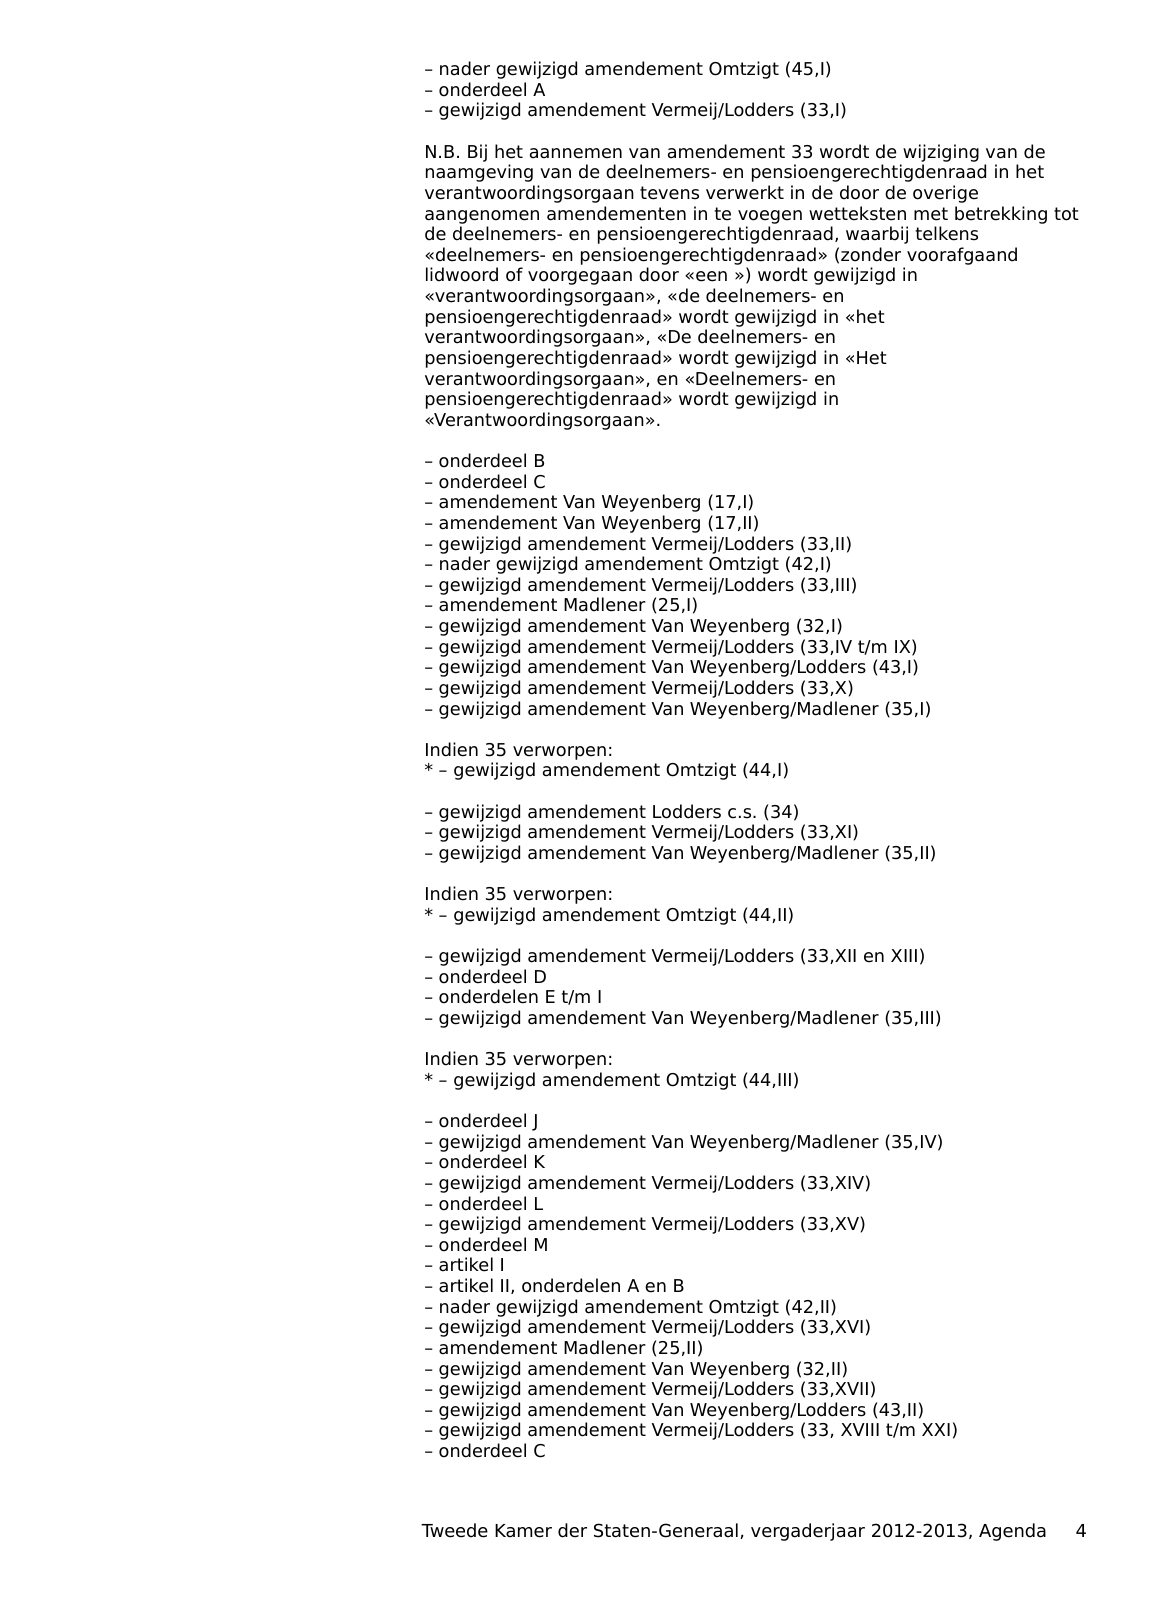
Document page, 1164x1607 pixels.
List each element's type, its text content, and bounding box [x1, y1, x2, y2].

table_cell – gewijzigd amendement Vermeij/Lodders (33,IV t/m IX) [418, 637, 1087, 657]
table_cell [401, 760, 418, 781]
table_cell [77, 142, 401, 430]
table_cell [77, 1214, 401, 1235]
table_cell – gewijzigd amendement Van Weyenberg/Madlener (35,IV) [418, 1132, 1087, 1152]
table_cell [401, 1173, 418, 1193]
table_cell [401, 925, 418, 946]
table_cell [77, 925, 401, 946]
table_cell [77, 1111, 401, 1132]
table_cell Indien 35 verworpen: [418, 884, 1087, 905]
table_cell – onderdeel D [418, 967, 1087, 987]
table_cell [401, 657, 418, 678]
table_cell – onderdeel C [418, 472, 1087, 492]
table_cell [401, 1070, 418, 1090]
table_cell [77, 781, 401, 802]
table_cell – amendement Van Weyenberg (17,II) [418, 513, 1087, 533]
table_cell – onderdeel B [418, 451, 1087, 472]
table_cell [401, 1255, 418, 1276]
table_cell [401, 59, 418, 80]
table_cell [77, 1379, 401, 1400]
table_cell [77, 80, 401, 100]
table_cell [77, 822, 401, 843]
table_cell [77, 905, 401, 925]
table_cell [77, 884, 401, 905]
table_cell [418, 1090, 1087, 1111]
table_cell [401, 1235, 418, 1255]
table_cell [401, 781, 418, 802]
table_cell – gewijzigd amendement Vermeij/Lodders (33,XVI) [418, 1317, 1087, 1338]
table_cell [401, 699, 418, 719]
table_cell [77, 59, 401, 80]
table_cell – nader gewijzigd amendement Omtzigt (42,II) [418, 1297, 1087, 1317]
table_cell [77, 1173, 401, 1193]
table_cell Indien 35 verworpen: [418, 740, 1087, 760]
table_cell – gewijzigd amendement Van Weyenberg/Lodders (43,I) [418, 657, 1087, 678]
table_cell [418, 121, 1087, 142]
table_cell * – gewijzigd amendement Omtzigt (44,II) [418, 905, 1087, 925]
table_cell [401, 740, 418, 760]
table_cell [77, 1194, 401, 1214]
table_cell [77, 1235, 401, 1255]
table_cell – nader gewijzigd amendement Omtzigt (45,I) [418, 59, 1087, 80]
table_cell [401, 534, 418, 554]
table_cell [418, 925, 1087, 946]
table_cell [401, 1338, 418, 1358]
table_cell [401, 678, 418, 698]
table_cell [401, 1152, 418, 1173]
table_cell Indien 35 verworpen: [418, 1049, 1087, 1070]
table_cell [418, 864, 1087, 884]
table_cell [401, 1090, 418, 1111]
table_cell [401, 616, 418, 637]
table_cell [401, 843, 418, 863]
table_cell [401, 430, 418, 451]
table_cell [77, 987, 401, 1008]
table_cell – gewijzigd amendement Vermeij/Lodders (33,XV) [418, 1214, 1087, 1235]
table_cell [418, 430, 1087, 451]
table_cell [77, 864, 401, 884]
table_cell [401, 1029, 418, 1049]
table_cell – gewijzigd amendement Vermeij/Lodders (33,XIV) [418, 1173, 1087, 1193]
table_cell [401, 1359, 418, 1379]
table_cell [401, 946, 418, 967]
table_cell – gewijzigd amendement Vermeij/Lodders (33,III) [418, 575, 1087, 595]
table_cell [401, 80, 418, 100]
table_cell – gewijzigd amendement Van Weyenberg/Madlener (35,I) [418, 699, 1087, 719]
table_cell [401, 1049, 418, 1070]
table_cell [401, 967, 418, 987]
table_cell [77, 1255, 401, 1276]
table_cell [77, 1338, 401, 1358]
table_cell – onderdeel J [418, 1111, 1087, 1132]
table_cell [77, 430, 401, 451]
table_cell [401, 822, 418, 843]
table_cell [418, 1029, 1087, 1049]
table_cell – artikel I [418, 1255, 1087, 1276]
table_cell [401, 1379, 418, 1400]
table_cell [401, 719, 418, 740]
table_cell [77, 1317, 401, 1338]
table_cell – gewijzigd amendement Van Weyenberg/Lodders (43,II) [418, 1400, 1087, 1420]
table_cell [401, 884, 418, 905]
table_cell [77, 616, 401, 637]
table_cell – onderdelen E t/m I [418, 987, 1087, 1008]
table_cell [77, 513, 401, 533]
table_cell [401, 1008, 418, 1028]
table_cell [77, 1400, 401, 1420]
table_cell [77, 1420, 401, 1441]
table_cell [77, 595, 401, 616]
table_cell – gewijzigd amendement Vermeij/Lodders (33,II) [418, 534, 1087, 554]
table_cell – onderdeel K [418, 1152, 1087, 1173]
table_cell [401, 513, 418, 533]
table_cell [77, 719, 401, 740]
table_cell [77, 1090, 401, 1111]
table_cell [77, 1049, 401, 1070]
table_cell – gewijzigd amendement Vermeij/Lodders (33,I) [418, 100, 1087, 121]
table_cell [77, 760, 401, 781]
table_cell – onderdeel M [418, 1235, 1087, 1255]
table_cell [401, 1297, 418, 1317]
table_cell – gewijzigd amendement Van Weyenberg (32,I) [418, 616, 1087, 637]
table_cell [401, 987, 418, 1008]
table_cell [77, 492, 401, 513]
table_cell [77, 1276, 401, 1297]
table_cell [77, 740, 401, 760]
table_cell [401, 492, 418, 513]
table_cell [77, 554, 401, 575]
table_cell – gewijzigd amendement Vermeij/Lodders (33,XII en XIII) [418, 946, 1087, 967]
table_cell [401, 142, 418, 430]
table_cell – amendement Madlener (25,II) [418, 1338, 1087, 1358]
table_cell – amendement Madlener (25,I) [418, 595, 1087, 616]
table_cell – gewijzigd amendement Van Weyenberg/Madlener (35,III) [418, 1008, 1087, 1028]
table_cell [77, 802, 401, 822]
table_cell [401, 1441, 418, 1462]
table_cell [77, 1359, 401, 1379]
table_cell [401, 121, 418, 142]
table_cell [77, 451, 401, 472]
table_cell [401, 1132, 418, 1152]
table_cell [401, 1317, 418, 1338]
table_cell N.B. Bij het aannemen van amendement 33 wordt de wijziging van de naamgeving van de deelnemers- en pensioengerechtigdenraad in het verantwoordingsorgaan tevens verwerkt in de door de overige aangenomen amendementen in te voegen wetteksten met betrekking tot de deelnemers- en pensioengerechtigdenraad, waarbij telkens «deelnemers- en pensioengerechtigdenraad» (zonder voorafgaand lidwoord of voorgegaan door «een ») wordt gewijzigd in «verantwoordingsorgaan», «de deelnemers- en pensioengerechtigdenraad» wordt gewijzigd in «het verantwoordingsorgaan», «De deelnemers- en pensioengerechtigdenraad» wordt gewijzigd in «Het verantwoordingsorgaan», en «Deelnemers- en pensioengerechtigdenraad» wordt gewijzigd in «Verantwoordingsorgaan». [418, 142, 1087, 430]
table_cell [401, 905, 418, 925]
table_cell [77, 843, 401, 863]
table_cell [77, 699, 401, 719]
table_cell [77, 1008, 401, 1028]
table_cell – amendement Van Weyenberg (17,I) [418, 492, 1087, 513]
table_cell [77, 1132, 401, 1152]
table_cell – onderdeel L [418, 1194, 1087, 1214]
table_cell – gewijzigd amendement Van Weyenberg/Madlener (35,II) [418, 843, 1087, 863]
table_cell [401, 100, 418, 121]
table_cell [77, 1441, 401, 1462]
table_cell – artikel II, onderdelen A en B [418, 1276, 1087, 1297]
table_cell – nader gewijzigd amendement Omtzigt (42,I) [418, 554, 1087, 575]
table_cell [401, 1400, 418, 1420]
table_cell [77, 121, 401, 142]
table_cell [401, 802, 418, 822]
table_cell – gewijzigd amendement Lodders c.s. (34) [418, 802, 1087, 822]
table_cell [401, 637, 418, 657]
table_cell [77, 967, 401, 987]
table_cell [77, 1070, 401, 1090]
table_cell [77, 678, 401, 698]
table_cell [401, 1194, 418, 1214]
table_cell – onderdeel C [418, 1441, 1087, 1462]
table_cell [77, 1297, 401, 1317]
table_cell [401, 451, 418, 472]
table_cell [401, 1276, 418, 1297]
table_cell [77, 657, 401, 678]
table_cell – gewijzigd amendement Vermeij/Lodders (33,XVII) [418, 1379, 1087, 1400]
table_cell * – gewijzigd amendement Omtzigt (44,I) [418, 760, 1087, 781]
table_cell [77, 1152, 401, 1173]
table_cell [77, 637, 401, 657]
table_cell – gewijzigd amendement Van Weyenberg (32,II) [418, 1359, 1087, 1379]
table_cell [418, 719, 1087, 740]
table_cell [401, 864, 418, 884]
table_cell [401, 595, 418, 616]
table_cell [77, 534, 401, 554]
table_cell [401, 1214, 418, 1235]
table_cell – gewijzigd amendement Vermeij/Lodders (33, XVIII t/m XXI) [418, 1420, 1087, 1441]
table_cell [401, 575, 418, 595]
table_cell [77, 1029, 401, 1049]
table_cell [401, 1111, 418, 1132]
table_cell [401, 1420, 418, 1441]
table_cell – gewijzigd amendement Vermeij/Lodders (33,XI) [418, 822, 1087, 843]
table_cell [401, 554, 418, 575]
table_cell * – gewijzigd amendement Omtzigt (44,III) [418, 1070, 1087, 1090]
table_cell [401, 472, 418, 492]
table_cell [77, 946, 401, 967]
table_cell [77, 100, 401, 121]
table_cell [77, 575, 401, 595]
table_cell – gewijzigd amendement Vermeij/Lodders (33,X) [418, 678, 1087, 698]
table_cell – onderdeel A [418, 80, 1087, 100]
table_cell [77, 472, 401, 492]
table_cell [418, 781, 1087, 802]
